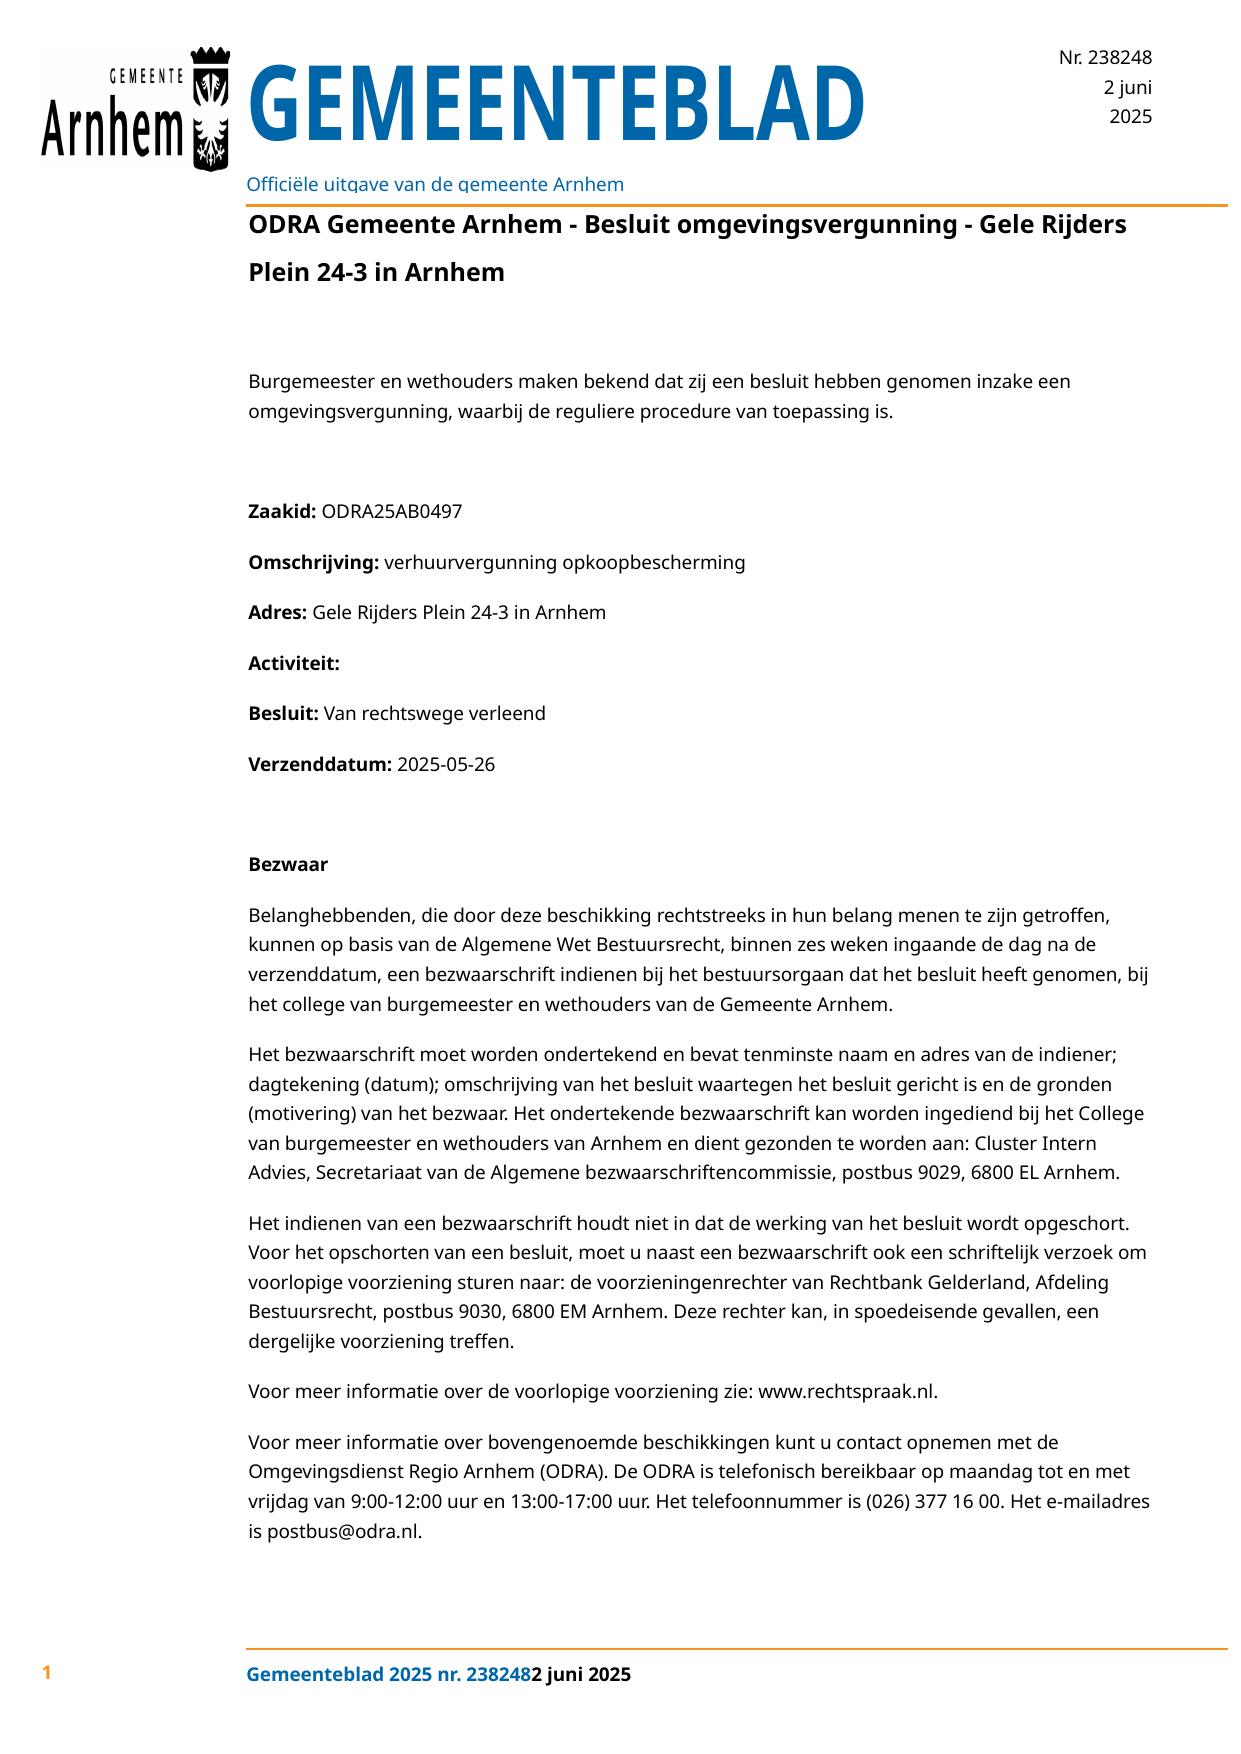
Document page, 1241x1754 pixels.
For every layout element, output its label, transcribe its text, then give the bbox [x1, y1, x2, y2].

text Zaakid: ODRA25AB0497 [248, 499, 1152, 524]
text Het bezwaarschrift moet worden ondertekend en bevat tenminste naam en adres van de indiener; dagtekening (datum); omschrijving van het besluit waartegen het besluit gericht is en de gronden (motivering) van het bezwaar. Het ondertekende bezwaarschrift kan worden ingediend bij het College van burgemeester en wethouders van Arnhem en dient gezonden te worden aan: Cluster Intern Advies, Secretariaat van de Algemene bezwaarschriftencommissie, postbus 9029, 6800 EL Arnhem. [248, 1041, 1152, 1185]
text Omschrijving: verhuurvergunning opkoopbescherming [248, 549, 1152, 575]
text Het indienen van een bezwaarschrift houdt niet in dat de werking van het besluit wordt opgeschort. Voor het opschorten van een besluit, moet u naast een bezwaarschrift ook een schriftelijk verzoek om voorlopige voorziening sturen naar: de voorzieningenrechter van Rechtbank Gelderland, Afdeling Bestuursrecht, postbus 9030, 6800 EM Arnhem. Deze rechter kan, in spoedeisende gevallen, een dergelijke voorziening treffen. [248, 1210, 1152, 1354]
text Activiteit: [248, 650, 1152, 676]
text ODRA Gemeente Arnhem - Besluit omgevingsvergunning - Gele Rijders Plein 24-3 in Arnhem [248, 207, 1152, 288]
text Besluit: Van rechtswege verleend [248, 700, 1152, 726]
text Adres: Gele Rijders Plein 24-3 in Arnhem [248, 599, 1152, 625]
text Voor meer informatie over bovengenoemde beschikkingen kunt u contact opnemen met de Omgevingsdienst Regio Arnhem (ODRA). De ODRA is telefonisch bereikbaar op maandag tot en met vrijdag van 9:00-12:00 uur en 13:00-17:00 uur. Het telefoonnummer is (026) 377 16 00. Het e-mailadres is postbus@odra.nl. [248, 1429, 1152, 1544]
picture [41, 47, 231, 172]
text Belanghebbenden, die door deze beschikking rechtstreeks in hun belang menen te zijn getroffen, kunnen op basis van de Algemene Wet Bestuursrecht, binnen zes weken ingaande de dag na de verzenddatum, een bezwaarschrift indienen bij het bestuursorgaan dat het besluit heeft genomen, bij het college van burgemeester en wethouders van de Gemeente Arnhem. [248, 902, 1152, 1017]
text Bezwaar [248, 852, 1152, 877]
text Voor meer informatie over de voorlopige voorziening zie: www.rechtspraak.nl. [248, 1379, 1152, 1404]
text Burgemeester en wethouders maken bekend dat zij een besluit hebben genomen inzake een omgevingsvergunning, waarbij de reguliere procedure van toepassing is. [248, 368, 1152, 424]
text Verzenddatum: 2025-05-26 [248, 751, 1152, 777]
